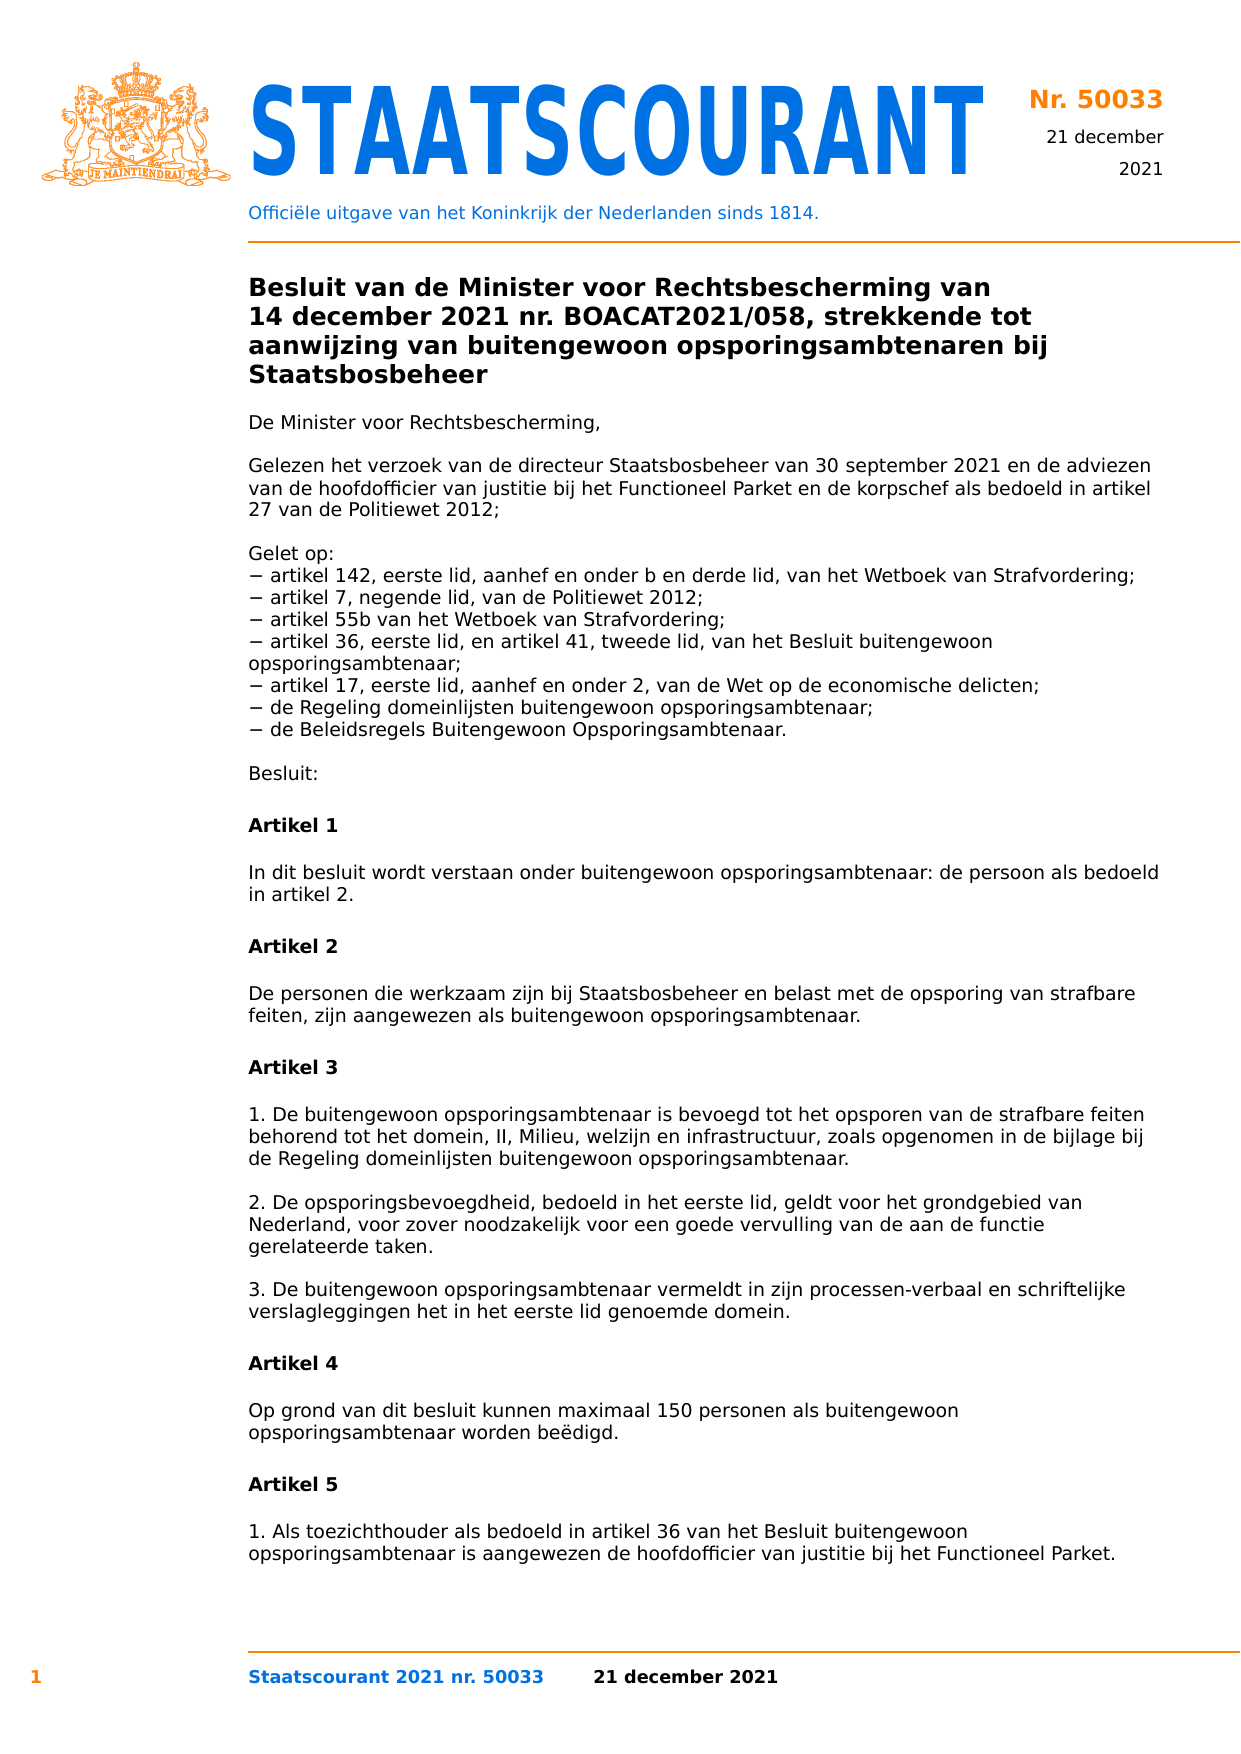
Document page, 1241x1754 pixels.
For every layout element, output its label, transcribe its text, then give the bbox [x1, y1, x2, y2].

text − artikel 17, eerste lid, aanhef en onder 2, van de Wet op de economische delicten; [248, 675, 1163, 697]
text − artikel 142, eerste lid, aanhef en onder b en derde lid, van het Wetboek van Strafvordering; [248, 565, 1163, 587]
text Gelezen het verzoek van de directeur Staatsbosbeheer van 30 september 2021 en de adviezen van de hoofdofficier van justitie bij het Functioneel Parket en de korpschef als bedoeld in artikel 27 van de Politiewet 2012; [248, 455, 1163, 521]
table_header [25, 62, 248, 241]
subtitle Artikel 1 [248, 815, 1163, 837]
text − artikel 36, eerste lid, en artikel 41, tweede lid, van het Besluit buitengewoon opsporingsambtenaar; [248, 631, 1163, 675]
text In dit besluit wordt verstaan onder buitengewoon opsporingsambtenaar: de persoon als bedoeld in artikel 2. [248, 862, 1163, 906]
text 3. De buitengewoon opsporingsambtenaar vermeldt in zijn processen-verbaal en schriftelijke verslagleggingen het in het eerste lid genoemde domein. [248, 1279, 1163, 1323]
text 2. De opsporingsbevoegdheid, bedoeld in het eerste lid, geldt voor het grondgebied van Nederland, voor zover noodzakelijk voor een goede vervulling van de aan de functie gerelateerde taken. [248, 1192, 1163, 1257]
subtitle Artikel 4 [248, 1353, 1163, 1375]
table_header STAATSCOURANT [248, 62, 998, 203]
text 1. Als toezichthouder als bedoeld in artikel 36 van het Besluit buitengewoon opsporingsambtenaar is aangewezen de hoofdofficier van justitie bij het Functioneel Parket. [248, 1521, 1163, 1565]
table_cell 21 december [998, 121, 1240, 153]
text De personen die werkzaam zijn bij Staatsbosbeheer en belast met de opsporing van strafbare feiten, zijn aangewezen als buitengewoon opsporingsambtenaar. [248, 983, 1163, 1027]
picture [41, 62, 231, 186]
text Besluit: [248, 763, 1163, 785]
table_header Nr. 50033 [998, 62, 1240, 121]
text opsporingsambtenaar worden beëdigd. [248, 1422, 1163, 1444]
text − artikel 55b van het Wetboek van Strafvordering; [248, 609, 1163, 631]
text − artikel 7, negende lid, van de Politiewet 2012; [248, 587, 1163, 609]
text De Minister voor Rechtsbescherming, [248, 412, 1163, 433]
text 1. De buitengewoon opsporingsambtenaar is bevoegd tot het opsporen van de strafbare feiten behorend tot het domein, II, Milieu, welzijn en infrastructuur, zoals opgenomen in de bijlage bij de Regeling domeinlijsten buitengewoon opsporingsambtenaar. [248, 1104, 1163, 1170]
table_cell 2021 [998, 153, 1240, 203]
text Op grond van dit besluit kunnen maximaal 150 personen als buitengewoon [248, 1400, 1163, 1422]
table_cell Officiële uitgave van het Koninkrijk der Nederlanden sinds 1814. [248, 203, 1240, 241]
subtitle Artikel 3 [248, 1057, 1163, 1079]
subtitle Artikel 5 [248, 1474, 1163, 1496]
text Gelet op: [248, 543, 1163, 565]
subtitle Besluit van de Minister voor Rechtsbescherming van 14 december 2021 nr. BOACAT2021/058, strekkende tot aanwijzing van buitengewoon opsporingsambtenaren bij Staatsbosbeheer [248, 273, 1163, 390]
text − de Regeling domeinlijsten buitengewoon opsporingsambtenaar; [248, 697, 1163, 719]
subtitle Artikel 2 [248, 936, 1163, 958]
text − de Beleidsregels Buitengewoon Opsporingsambtenaar. [248, 719, 1163, 741]
